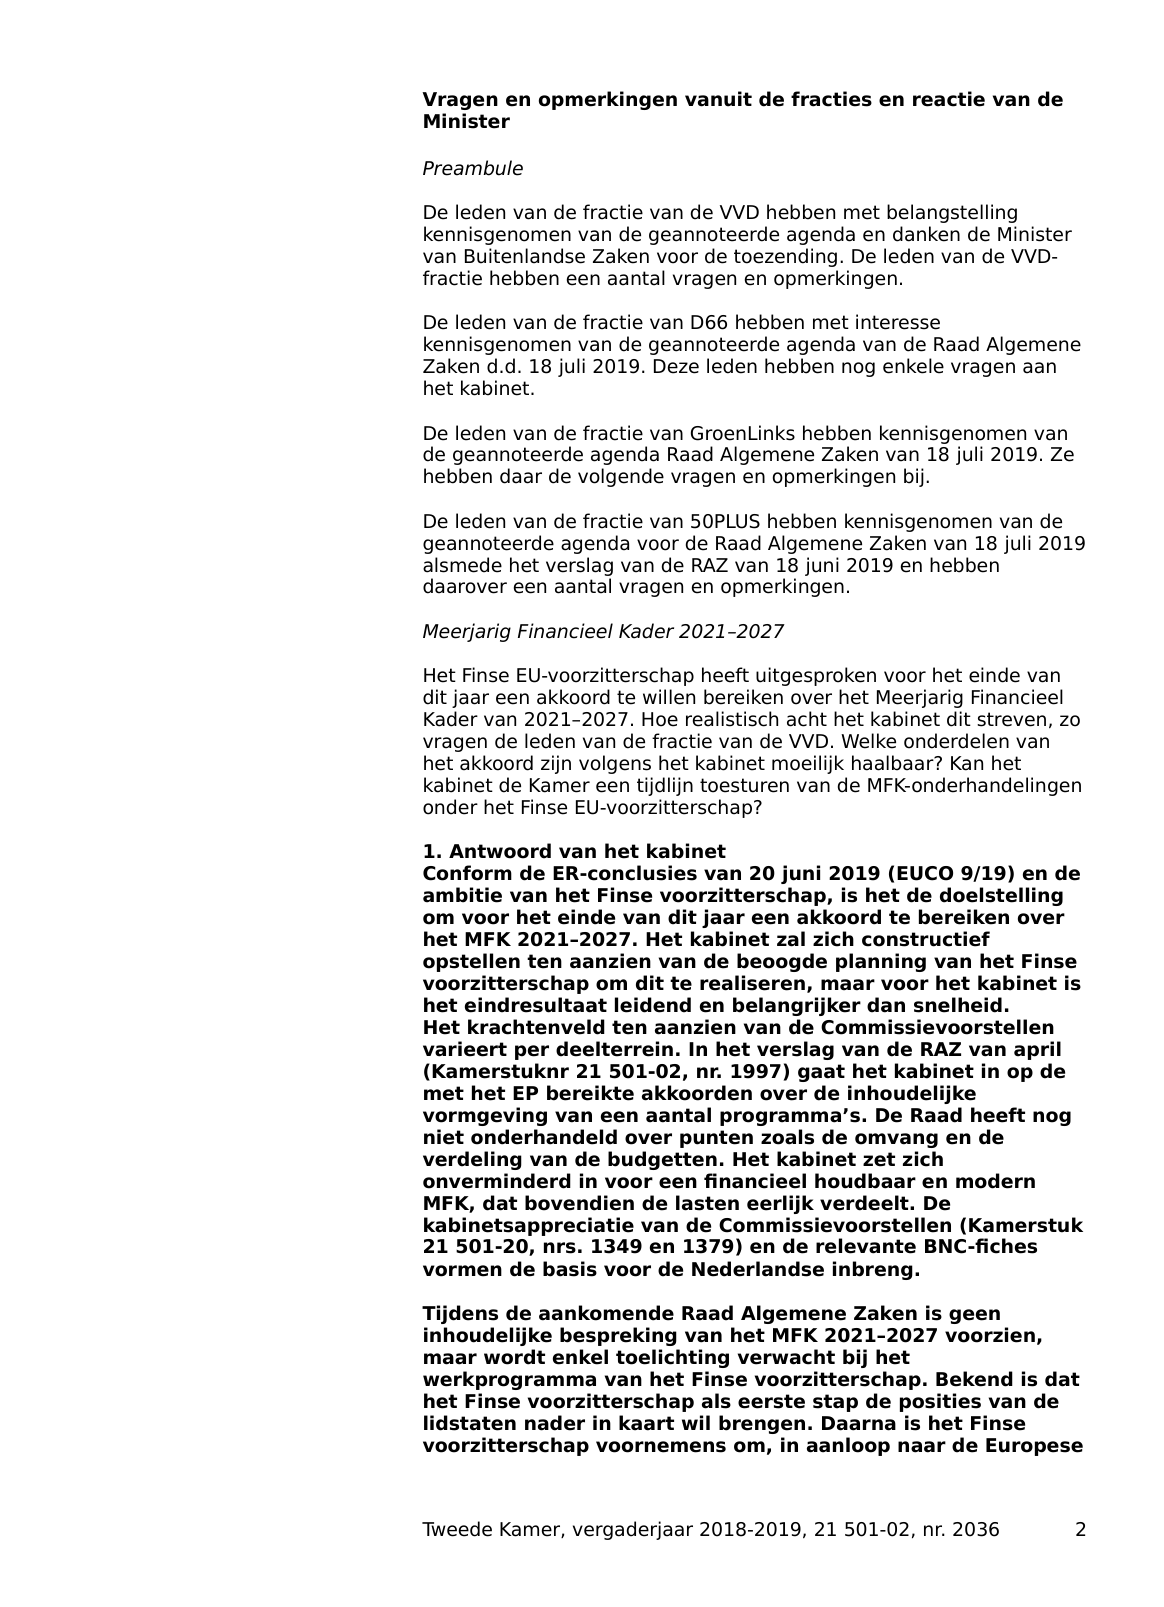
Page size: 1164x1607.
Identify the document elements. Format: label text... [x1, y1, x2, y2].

text Conform de ER-conclusies van 20 juni 2019 (EUCO 9/19) en de ambitie van het Finse voorzitterschap, is het de doelstelling om voor het einde van dit jaar een akkoord te bereiken over het MFK 2021–2027. Het kabinet zal zich constructief opstellen ten aanzien van de beoogde planning van het Finse voorzitterschap om dit te realiseren, maar voor het kabinet is het eindresultaat leidend en belangrijker dan snelheid. [422, 863, 1087, 1017]
subtitle Preambule [422, 158, 1087, 180]
text De leden van de fractie van D66 hebben met interesse kennisgenomen van de geannoteerde agenda van de Raad Algemene Zaken d.d. 18 juli 2019. Deze leden hebben nog enkele vragen aan het kabinet. [422, 312, 1087, 400]
text De leden van de fractie van 50PLUS hebben kennisgenomen van de geannoteerde agenda voor de Raad Algemene Zaken van 18 juli 2019 alsmede het verslag van de RAZ van 18 juni 2019 en hebben daarover een aantal vragen en opmerkingen. [422, 511, 1087, 598]
text Het krachtenveld ten aanzien van de Commissievoorstellen varieert per deelterrein. In het verslag van de RAZ van april (Kamerstuknr 21 501-02, nr. 1997) gaat het kabinet in op de met het EP bereikte akkoorden over de inhoudelijke vormgeving van een aantal programma’s. De Raad heeft nog niet onderhandeld over punten zoals de omvang en de verdeling van de budgetten. Het kabinet zet zich onverminderd in voor een financieel houdbaar en modern MFK, dat bovendien de lasten eerlijk verdeelt. De kabinetsappreciatie van de Commissievoorstellen (Kamerstuk 21 501-20, nrs. 1349 en 1379) en de relevante BNC-fiches vormen de basis voor de Nederlandse inbreng. [422, 1017, 1087, 1280]
subtitle Vragen en opmerkingen vanuit de fracties en reactie van de Minister [422, 89, 1087, 133]
text Tijdens de aankomende Raad Algemene Zaken is geen inhoudelijke bespreking van het MFK 2021–2027 voorzien, maar wordt enkel toelichting verwacht bij het werkprogramma van het Finse voorzitterschap. Bekend is dat het Finse voorzitterschap als eerste stap de posities van de lidstaten nader in kaart wil brengen. Daarna is het Finse voorzitterschap voornemens om, in aanloop naar de Europese [422, 1303, 1087, 1456]
subtitle Meerjarig Financieel Kader 2021–2027 [422, 621, 1087, 643]
text De leden van de fractie van de VVD hebben met belangstelling kennisgenomen van de geannoteerde agenda en danken de Minister van Buitenlandse Zaken voor de toezending. De leden van de VVD-fractie hebben een aantal vragen en opmerkingen. [422, 202, 1087, 290]
text Het Finse EU-voorzitterschap heeft uitgesproken voor het einde van dit jaar een akkoord te willen bereiken over het Meerjarig Financieel Kader van 2021–2027. Hoe realistisch acht het kabinet dit streven, zo vragen de leden van de fractie van de VVD. Welke onderdelen van het akkoord zijn volgens het kabinet moeilijk haalbaar? Kan het kabinet de Kamer een tijdlijn toesturen van de MFK-onderhandelingen onder het Finse EU-voorzitterschap? [422, 665, 1087, 819]
text De leden van de fractie van GroenLinks hebben kennisgenomen van de geannoteerde agenda Raad Algemene Zaken van 18 juli 2019. Ze hebben daar de volgende vragen en opmerkingen bij. [422, 422, 1087, 488]
text 1. Antwoord van het kabinet [422, 841, 1087, 863]
